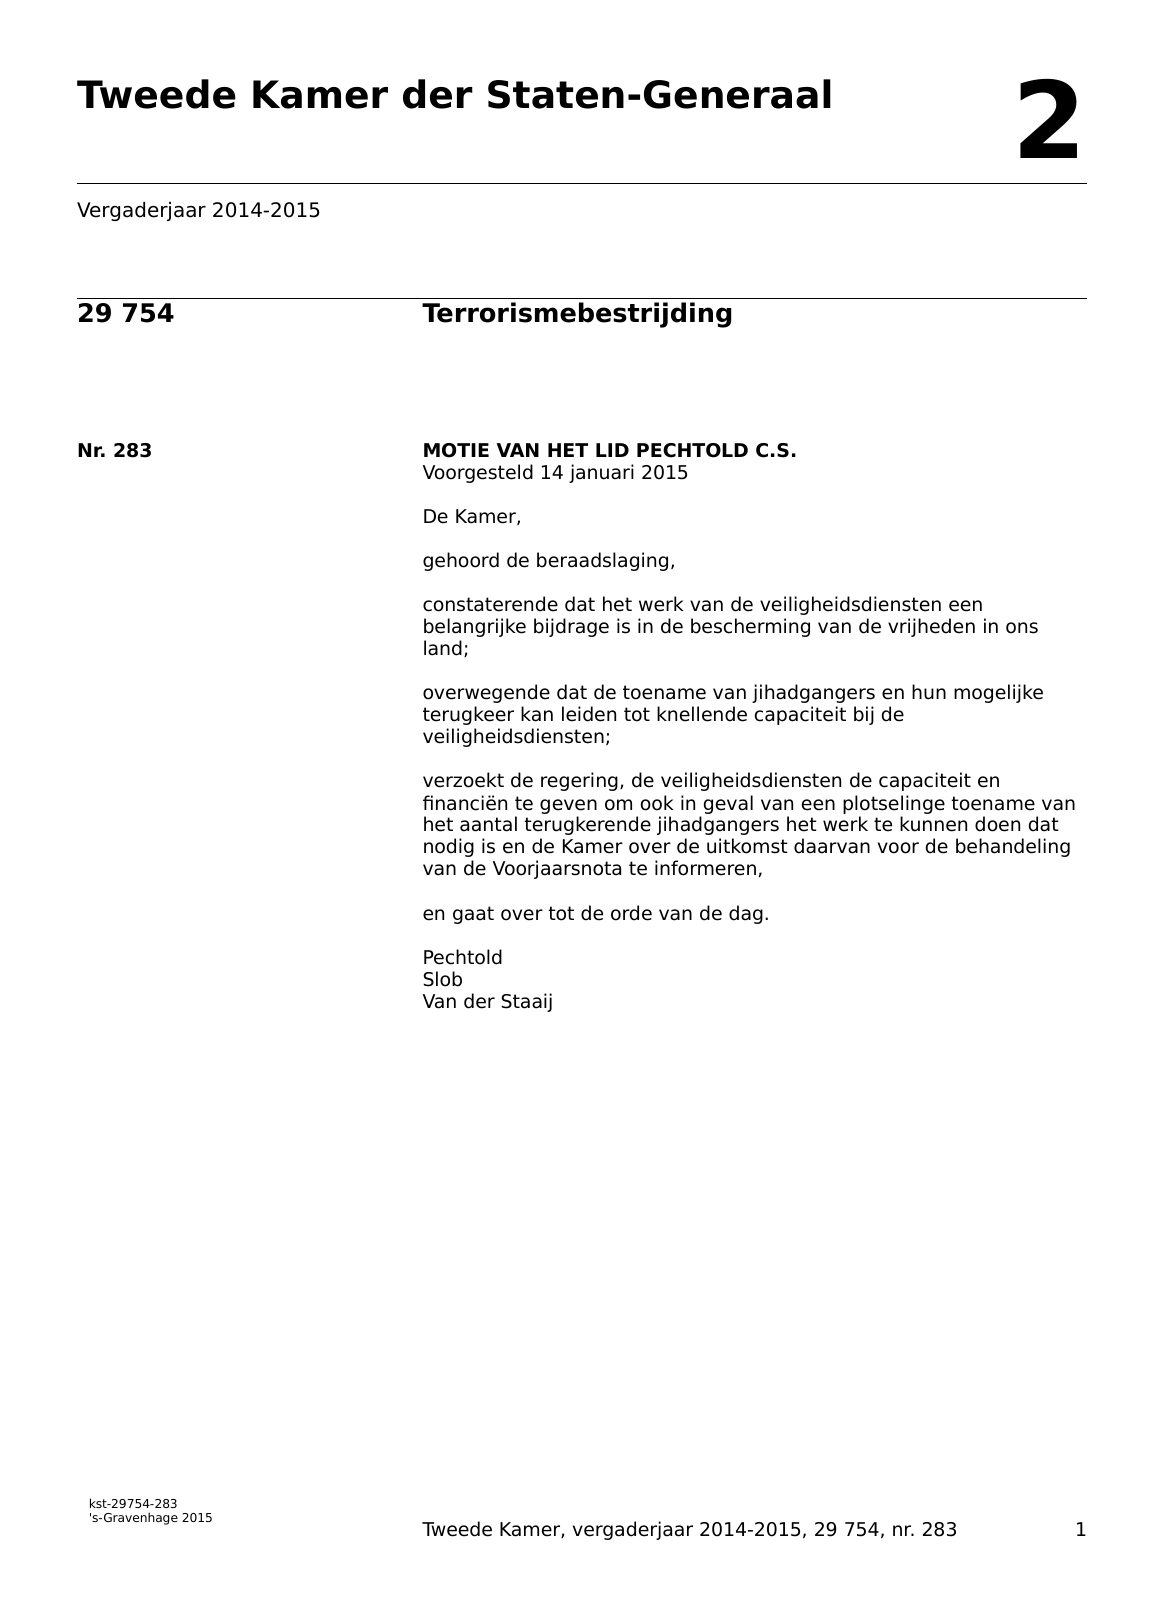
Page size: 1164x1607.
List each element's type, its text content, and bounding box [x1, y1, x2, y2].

text 's-Gravenhage 2015 [88, 1511, 323, 1525]
table_cell Vergaderjaar 2014-2015 [77, 184, 1087, 298]
text verzoekt de regering, de veiligheidsdiensten de capaciteit en financiën te geven om ook in geval van een plotselinge toename van het aantal terugkerende jihadgangers het werk te kunnen doen dat nodig is en de Kamer over de uitkomst daarvan voor de behandeling van de Voorjaarsnota te informeren, [422, 770, 1087, 880]
text kst-29754-283 [88, 1497, 323, 1511]
text Slob [422, 969, 1087, 991]
text Pechtold [422, 947, 1087, 969]
text en gaat over tot de orde van de dag. [422, 902, 1087, 924]
subtitle 29 754 Terrorismebestrijding [77, 299, 1087, 329]
text constaterende dat het werk van de veiligheidsdiensten een belangrijke bijdrage is in de bescherming van de vrijheden in ons land; [422, 594, 1087, 660]
table_header 2 [886, 59, 1087, 183]
text Voorgesteld 14 januari 2015 [422, 462, 1087, 484]
text Van der Staaij [422, 991, 1087, 1013]
text gehoord de beraadslaging, [422, 550, 1087, 572]
table_header Tweede Kamer der Staten-Generaal [77, 59, 886, 183]
text overwegende dat de toename van jihadgangers en hun mogelijke terugkeer kan leiden tot knellende capaciteit bij de veiligheidsdiensten; [422, 682, 1087, 748]
subtitle Nr. 283 MOTIE VAN HET LID PECHTOLD C.S. [77, 440, 1087, 462]
text De Kamer, [422, 506, 1087, 528]
